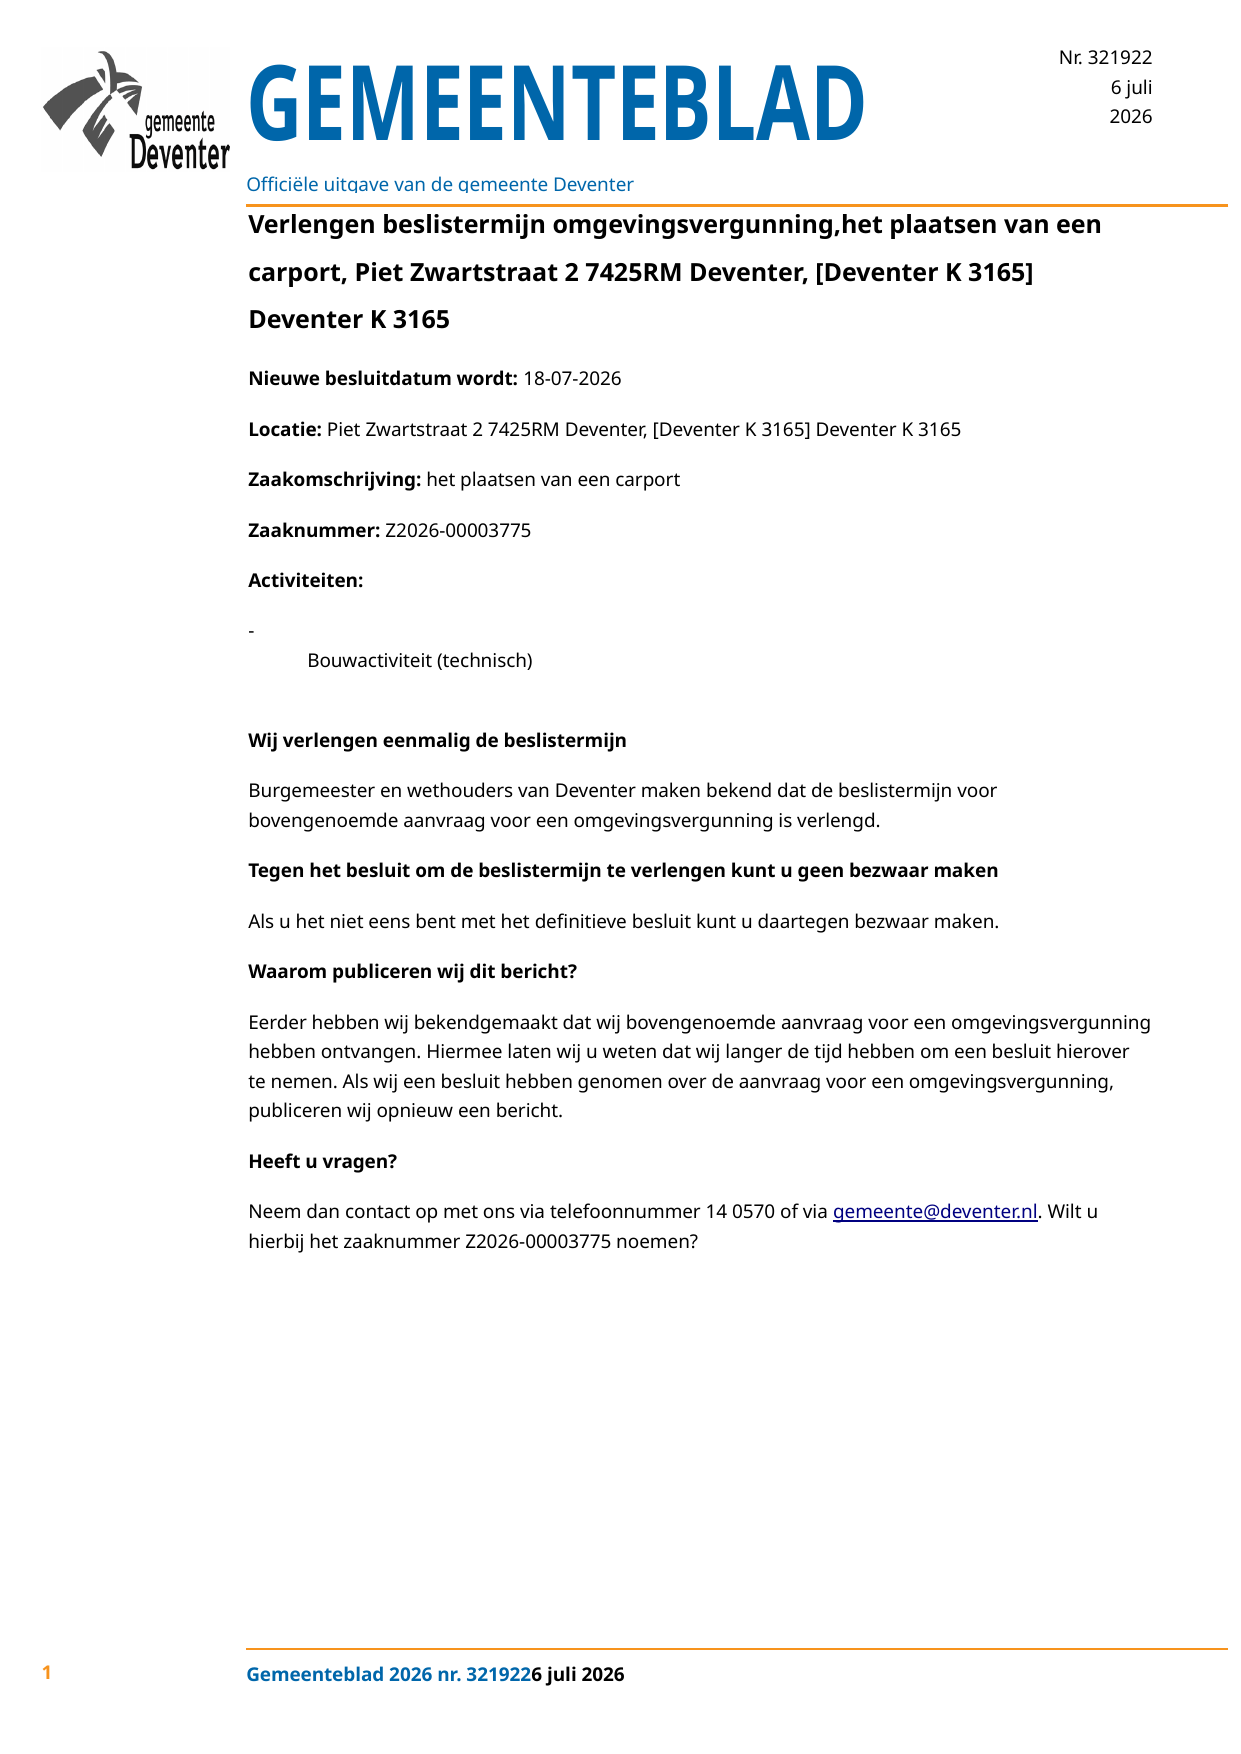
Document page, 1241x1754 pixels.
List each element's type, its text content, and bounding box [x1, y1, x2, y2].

list Bouwactiviteit (technisch) [248, 647, 1152, 673]
text Tegen het besluit om de beslistermijn te verlengen kunt u geen bezwaar maken [248, 858, 1152, 883]
text Locatie: Piet Zwartstraat 2 7425RM Deventer, [Deventer K 3165] Deventer K 3165 [248, 416, 1152, 442]
text Als u het niet eens bent met het definitieve besluit kunt u daartegen bezwaar maken. [248, 908, 1152, 934]
text Eerder hebben wij bekendgemaakt dat wij bovengenoemde aanvraag voor een omgevingsvergunning hebben ontvangen. Hiermee laten wij u weten dat wij langer de tijd hebben om een besluit hierover te nemen. Als wij een besluit hebben genomen over de aanvraag voor een omgevingsvergunning, publiceren wij opnieuw een bericht. [248, 1009, 1152, 1123]
text Burgemeester en wethouders van Deventer maken bekend dat de beslistermijn voor bovengenoemde aanvraag voor een omgevingsvergunning is verlengd. [248, 778, 1152, 833]
text Nieuwe besluitdatum wordt: 18-07-2026 [248, 366, 1152, 391]
text Wij verlengen eenmalig de beslistermijn [248, 727, 1152, 753]
picture [41, 47, 231, 172]
text Neem dan contact op met ons via telefoonnummer 14 0570 of via gemeente@deventer.nl. Wilt u hierbij het zaaknummer Z2026-00003775 noemen? [248, 1198, 1152, 1254]
text Zaakomschrijving: het plaatsen van een carport [248, 466, 1152, 492]
text Zaaknummer: Z2026-00003775 [248, 517, 1152, 542]
text Activiteiten: [248, 567, 1152, 593]
text Heeft u vragen? [248, 1148, 1152, 1174]
text Verlengen beslistermijn omgevingsvergunning,het plaatsen van een carport, Piet Zwartstraat 2 7425RM Deventer, [Deventer K 3165] Deventer K 3165 [248, 207, 1152, 336]
text Waarom publiceren wij dit bericht? [248, 958, 1152, 984]
